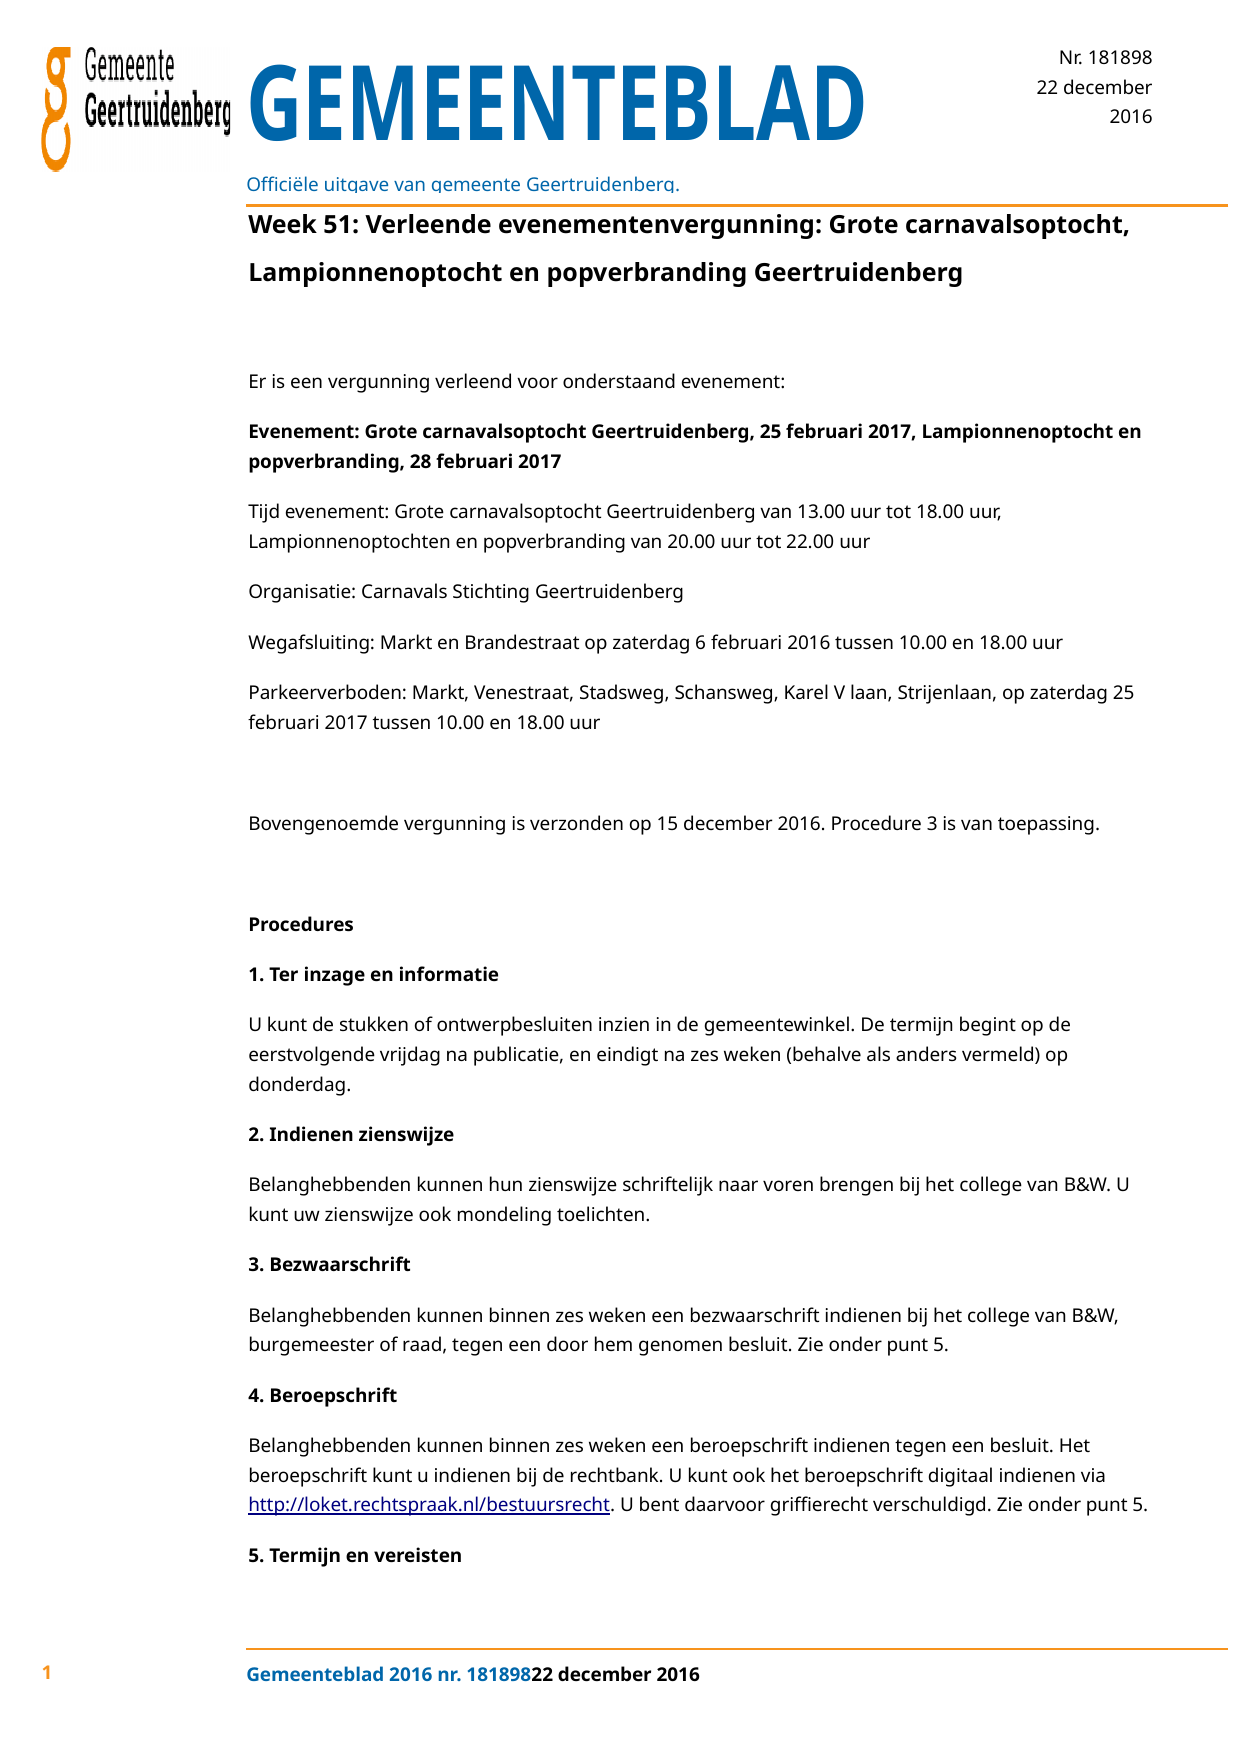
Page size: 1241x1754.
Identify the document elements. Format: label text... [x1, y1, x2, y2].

text 5. Termijn en vereisten [248, 1542, 1152, 1568]
text 1. Ter inzage en informatie [248, 961, 1152, 987]
text Parkeerverboden: Markt, Venestraat, Stadsweg, Schansweg, Karel V laan, Strijenlaan, op zaterdag 25 februari 2017 tussen 10.00 en 18.00 uur [248, 679, 1152, 735]
text Bovengenoemde vergunning is verzonden op 15 december 2016. Procedure 3 is van toepassing. [248, 810, 1152, 836]
text Belanghebbenden kunnen hun zienswijze schriftelijk naar voren brengen bij het college van B&W. U kunt uw zienswijze ook mondeling toelichten. [248, 1172, 1152, 1227]
text 4. Beroepschrift [248, 1382, 1152, 1408]
text Belanghebbenden kunnen binnen zes weken een bezwaarschrift indienen bij het college van B&W, burgemeester of raad, tegen een door hem genomen besluit. Zie onder punt 5. [248, 1302, 1152, 1357]
text U kunt de stukken of ontwerpbesluiten inzien in de gemeentewinkel. De termijn begint op de eerstvolgende vrijdag na publicatie, en eindigt na zes weken (behalve als anders vermeld) op donderdag. [248, 1012, 1152, 1097]
text Er is een vergunning verleend voor onderstaand evenement: [248, 368, 1152, 394]
text Evenement: Grote carnavalsoptocht Geertruidenberg, 25 februari 2017, Lampionnenoptocht en popverbranding, 28 februari 2017 [248, 419, 1152, 474]
text Procedures [248, 911, 1152, 937]
text Organisatie: Carnavals Stichting Geertruidenberg [248, 579, 1152, 604]
picture [41, 47, 231, 172]
text Wegafsluiting: Markt en Brandestraat op zaterdag 6 februari 2016 tussen 10.00 en 18.00 uur [248, 629, 1152, 655]
text Belanghebbenden kunnen binnen zes weken een beroepschrift indienen tegen een besluit. Het beroepschrift kunt u indienen bij de rechtbank. U kunt ook het beroepschrift digitaal indienen via http://loket.rechtspraak.nl/bestuursrecht. U bent daarvoor griffierecht verschuldigd. Zie onder punt 5. [248, 1432, 1152, 1517]
text 3. Bezwaarschrift [248, 1252, 1152, 1277]
text Week 51: Verleende evenementenvergunning: Grote carnavalsoptocht, Lampionnenoptocht en popverbranding Geertruidenberg [248, 207, 1152, 288]
text Tijd evenement: Grote carnavalsoptocht Geertruidenberg van 13.00 uur tot 18.00 uur, Lampionnenoptochten en popverbranding van 20.00 uur tot 22.00 uur [248, 499, 1152, 554]
text 2. Indienen zienswijze [248, 1121, 1152, 1147]
